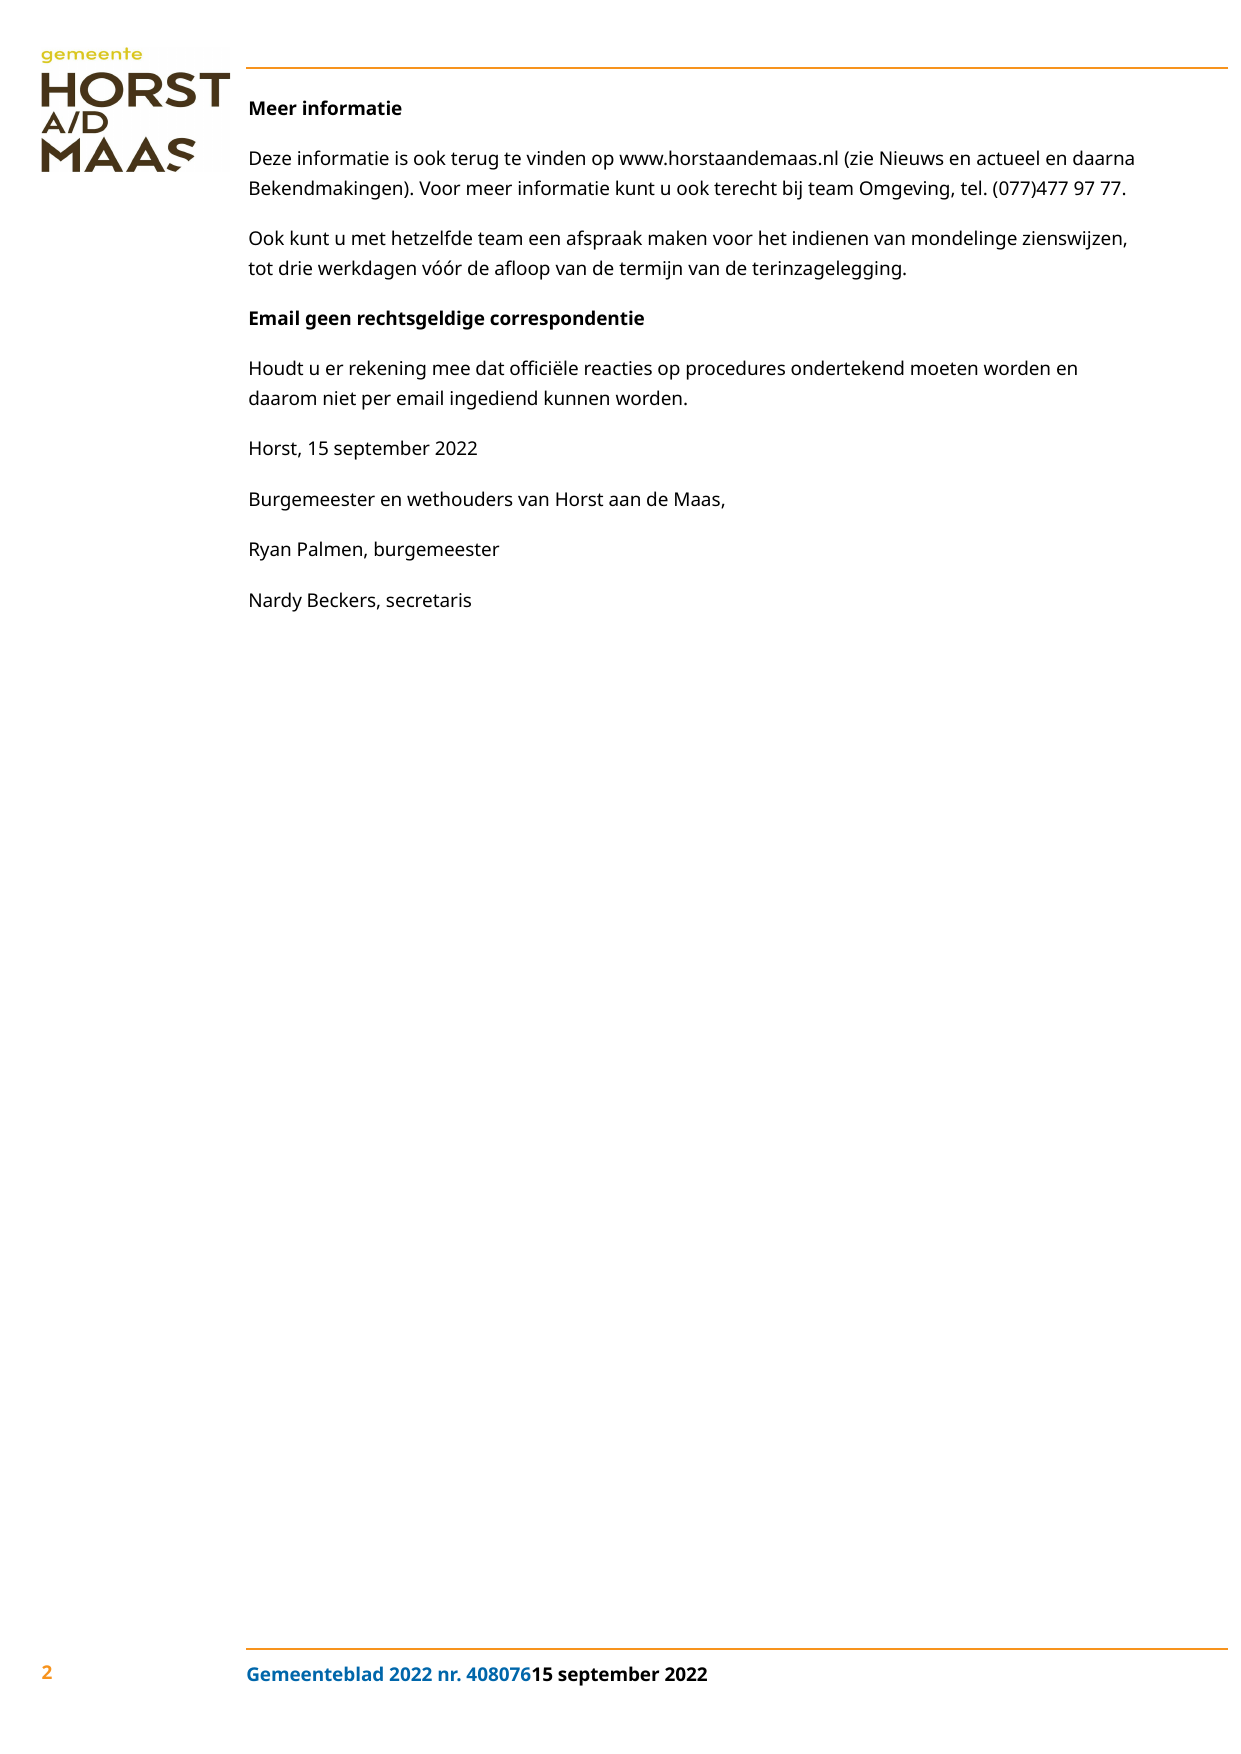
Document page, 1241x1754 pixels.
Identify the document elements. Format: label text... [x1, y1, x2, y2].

text Ryan Palmen, burgemeester [248, 536, 1152, 562]
text Burgemeester en wethouders van Horst aan de Maas, [248, 486, 1152, 512]
text Houdt u er rekening mee dat officiële reacties op procedures ondertekend moeten worden en daarom niet per email ingediend kunnen worden. [248, 356, 1152, 411]
text Email geen rechtsgeldige correspondentie [248, 305, 1152, 331]
text Meer informatie [248, 95, 1152, 121]
text Ook kunt u met hetzelfde team een afspraak maken voor het indienen van mondelinge zienswijzen, tot drie werkdagen vóór de afloop van de termijn van de terinzagelegging. [248, 225, 1152, 281]
text Deze informatie is ook terug te vinden op www.horstaandemaas.nl (zie Nieuws en actueel en daarna Bekendmakingen). Voor meer informatie kunt u ook terecht bij team Omgeving, tel. (077)477 97 77. [248, 145, 1152, 201]
picture [41, 47, 231, 172]
text Nardy Beckers, secretaris [248, 587, 1152, 613]
text Horst, 15 september 2022 [248, 436, 1152, 461]
